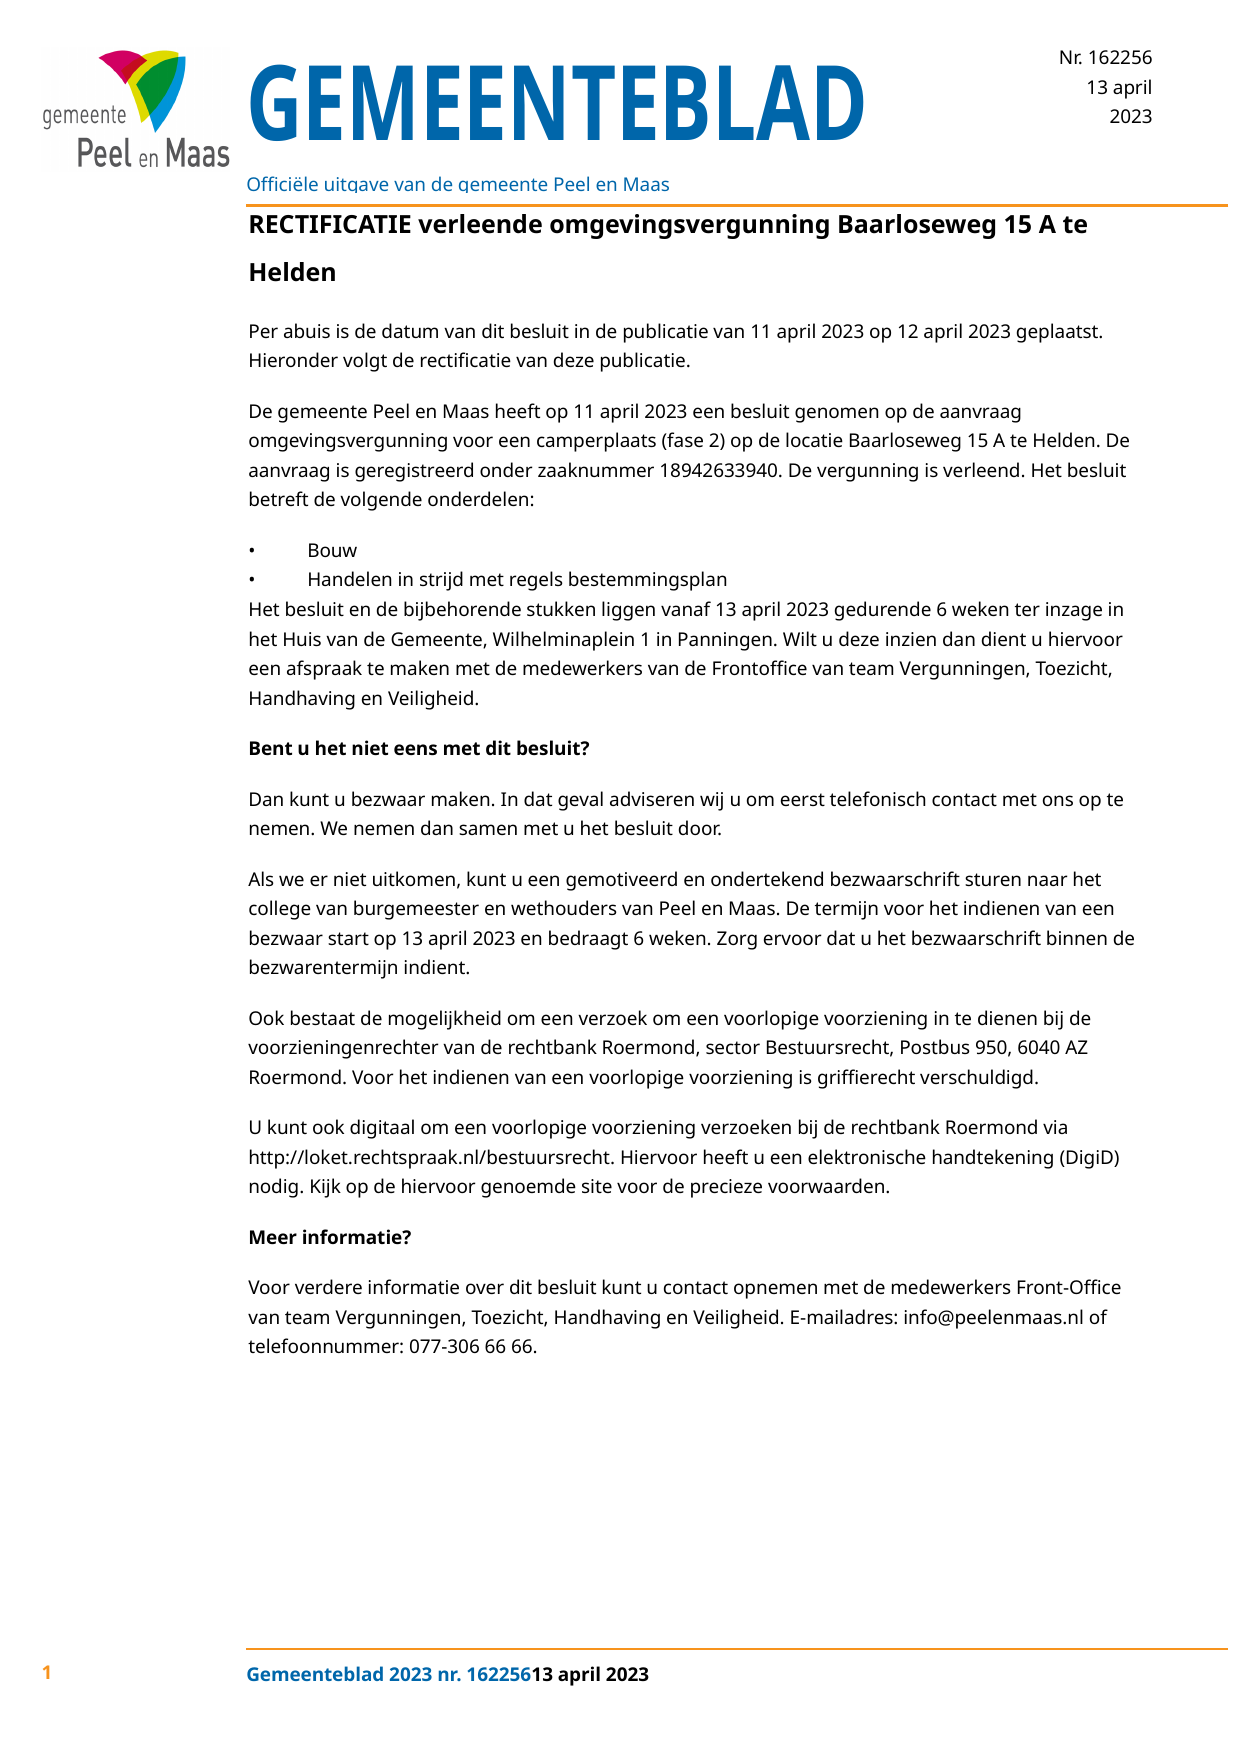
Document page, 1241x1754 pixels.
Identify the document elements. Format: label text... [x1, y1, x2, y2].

text Ook bestaat de mogelijkheid om een verzoek om een voorlopige voorziening in te dienen bij de voorzieningenrechter van de rechtbank Roermond, sector Bestuursrecht, Postbus 950, 6040 AZ Roermond. Voor het indienen van een voorlopige voorziening is griffierecht verschuldigd. [248, 1005, 1152, 1090]
picture [41, 47, 231, 172]
text Dan kunt u bezwaar maken. In dat geval adviseren wij u om eerst telefonisch contact met ons op te nemen. We nemen dan samen met u het besluit door. [248, 786, 1152, 841]
text RECTIFICATIE verleende omgevingsvergunning Baarloseweg 15 A te Helden [248, 207, 1152, 288]
text U kunt ook digitaal om een voorlopige voorziening verzoeken bij de rechtbank Roermond via http://loket.rechtspraak.nl/bestuursrecht. Hiervoor heeft u een elektronische handtekening (DigiD) nodig. Kijk op de hiervoor genoemde site voor de precieze voorwaarden. [248, 1114, 1152, 1199]
text Voor verdere informatie over dit besluit kunt u contact opnemen met de medewerkers Front-Office van team Vergunningen, Toezicht, Handhaving en Veiligheid. E-mailadres: info@peelenmaas.nl of telefoonnummer: 077-306 66 66. [248, 1274, 1152, 1359]
text Als we er niet uitkomen, kunt u een gemotiveerd en ondertekend bezwaarschrift sturen naar het college van burgemeester en wethouders van Peel en Maas. De termijn voor het indienen van een bezwaar start op 13 april 2023 en bedraagt 6 weken. Zorg ervoor dat u het bezwaarschrift binnen de bezwarentermijn indient. [248, 866, 1152, 980]
text Bent u het niet eens met dit besluit? [248, 735, 1152, 761]
list Bouw [248, 537, 1152, 563]
list Handelen in strijd met regels bestemmingsplan [248, 567, 1152, 592]
text De gemeente Peel en Maas heeft op 11 april 2023 een besluit genomen op de aanvraag omgevingsvergunning voor een camperplaats (fase 2) op de locatie Baarloseweg 15 A te Helden. De aanvraag is geregistreerd onder zaaknummer 18942633940. De vergunning is verleend. Het besluit betreft de volgende onderdelen: [248, 398, 1152, 512]
text Per abuis is de datum van dit besluit in de publicatie van 11 april 2023 op 12 april 2023 geplaatst. Hieronder volgt de rectificatie van deze publicatie. [248, 318, 1152, 373]
text Het besluit en de bijbehorende stukken liggen vanaf 13 april 2023 gedurende 6 weken ter inzage in het Huis van de Gemeente, Wilhelminaplein 1 in Panningen. Wilt u deze inzien dan dient u hiervoor een afspraak te maken met de medewerkers van de Frontoffice van team Vergunningen, Toezicht, Handhaving en Veiligheid. [248, 596, 1152, 711]
text Meer informatie? [248, 1224, 1152, 1250]
